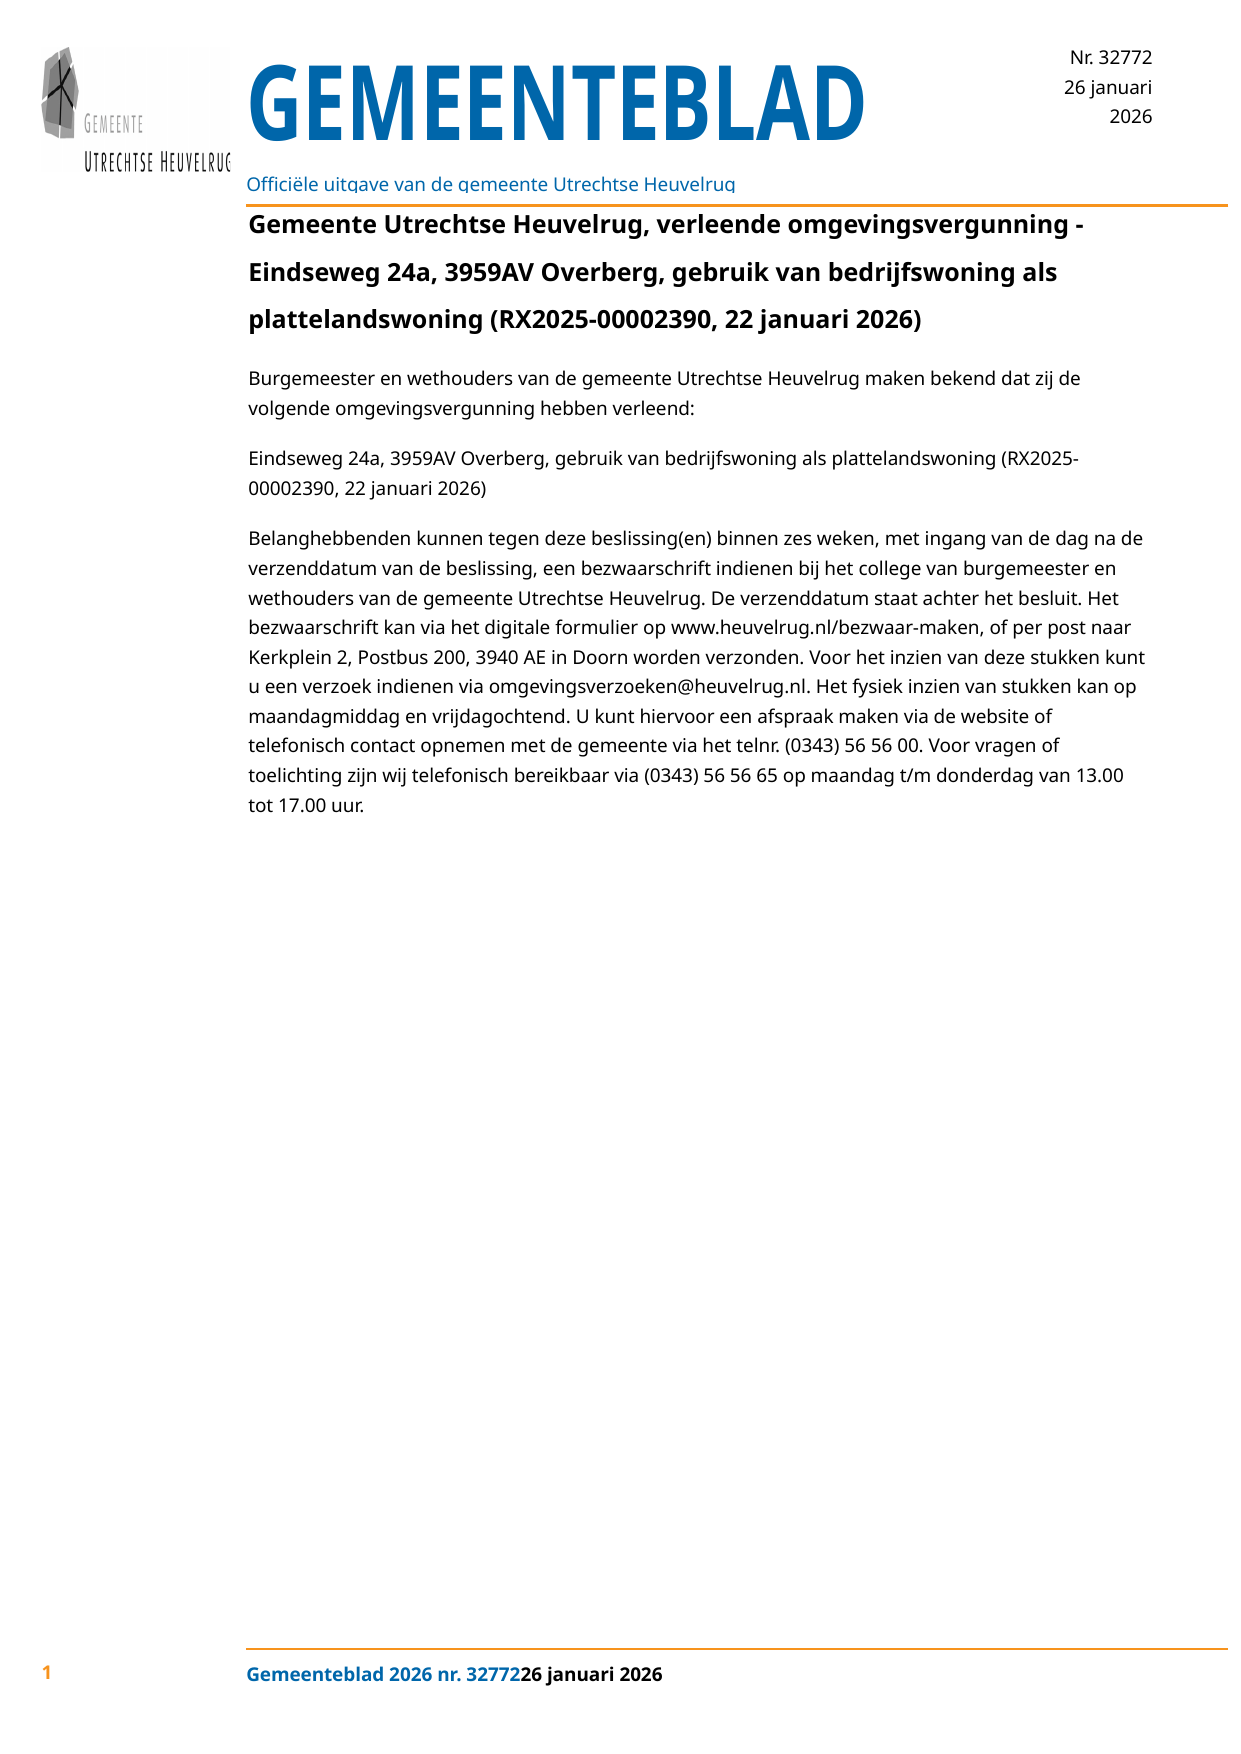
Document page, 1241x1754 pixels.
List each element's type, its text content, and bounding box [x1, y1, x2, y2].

text Burgemeester en wethouders van de gemeente Utrechtse Heuvelrug maken bekend dat zij de volgende omgevingsvergunning hebben verleend: [248, 366, 1152, 421]
text Belanghebbenden kunnen tegen deze beslissing(en) binnen zes weken, met ingang van de dag na de verzenddatum van de beslissing, een bezwaarschrift indienen bij het college van burgemeester en wethouders van de gemeente Utrechtse Heuvelrug. De verzenddatum staat achter het besluit. Het bezwaarschrift kan via het digitale formulier op www.heuvelrug.nl/bezwaar-maken, of per post naar Kerkplein 2, Postbus 200, 3940 AE in Doorn worden verzonden. Voor het inzien van deze stukken kunt u een verzoek indienen via omgevingsverzoeken@heuvelrug.nl. Het fysiek inzien van stukken kan op maandagmiddag en vrijdagochtend. U kunt hiervoor een afspraak maken via de website of telefonisch contact opnemen met de gemeente via het telnr. (0343) 56 56 00. Voor vragen of toelichting zijn wij telefonisch bereikbaar via (0343) 56 56 65 op maandag t/m donderdag van 13.00 tot 17.00 uur. [248, 526, 1152, 817]
text Gemeente Utrechtse Heuvelrug, verleende omgevingsvergunning - Eindseweg 24a, 3959AV Overberg, gebruik van bedrijfswoning als plattelandswoning (RX2025-00002390, 22 januari 2026) [248, 207, 1152, 336]
text Eindseweg 24a, 3959AV Overberg, gebruik van bedrijfswoning als plattelandswoning (RX2025-00002390, 22 januari 2026) [248, 446, 1152, 501]
picture [41, 47, 231, 172]
